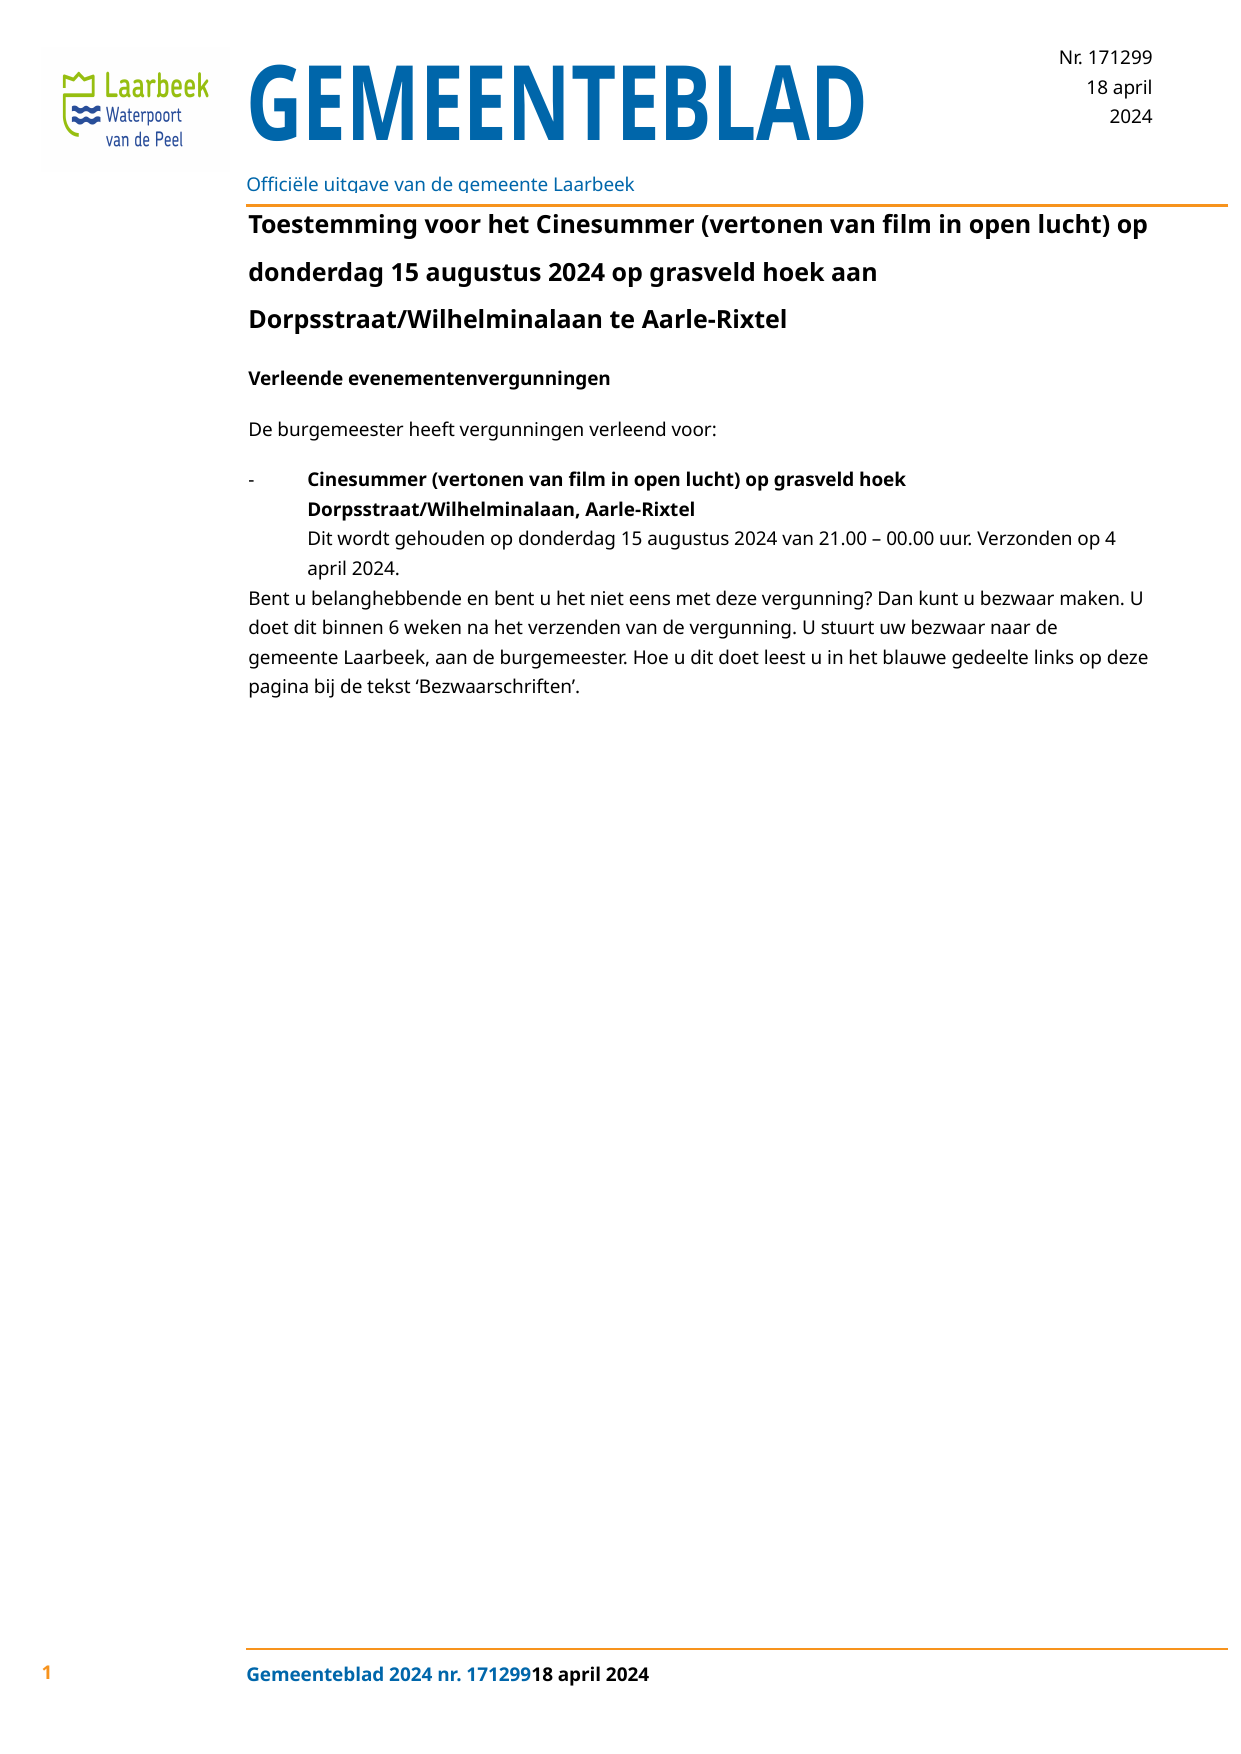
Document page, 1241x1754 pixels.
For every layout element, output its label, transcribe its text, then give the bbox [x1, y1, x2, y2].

text Verleende evenementenvergunningen [248, 366, 1152, 391]
list Cinesummer (vertonen van film in open lucht) op grasveld hoek Dorpsstraat/Wilhelminalaan, Aarle-Rixtel [248, 466, 1152, 522]
picture [41, 47, 231, 172]
list Dit wordt gehouden op donderdag 15 augustus 2024 van 21.00 – 00.00 uur. Verzonden op 4 april 2024. [248, 526, 1152, 581]
text Toestemming voor het Cinesummer (vertonen van film in open lucht) op donderdag 15 augustus 2024 op grasveld hoek aan Dorpsstraat/Wilhelminalaan te Aarle-Rixtel [248, 207, 1152, 336]
text Bent u belanghebbende en bent u het niet eens met deze vergunning? Dan kunt u bezwaar maken. U doet dit binnen 6 weken na het verzenden van de vergunning. U stuurt uw bezwaar naar de gemeente Laarbeek, aan de burgemeester. Hoe u dit doet leest u in het blauwe gedeelte links op deze pagina bij de tekst ‘Bezwaarschriften’. [248, 585, 1152, 699]
text De burgemeester heeft vergunningen verleend voor: [248, 416, 1152, 442]
